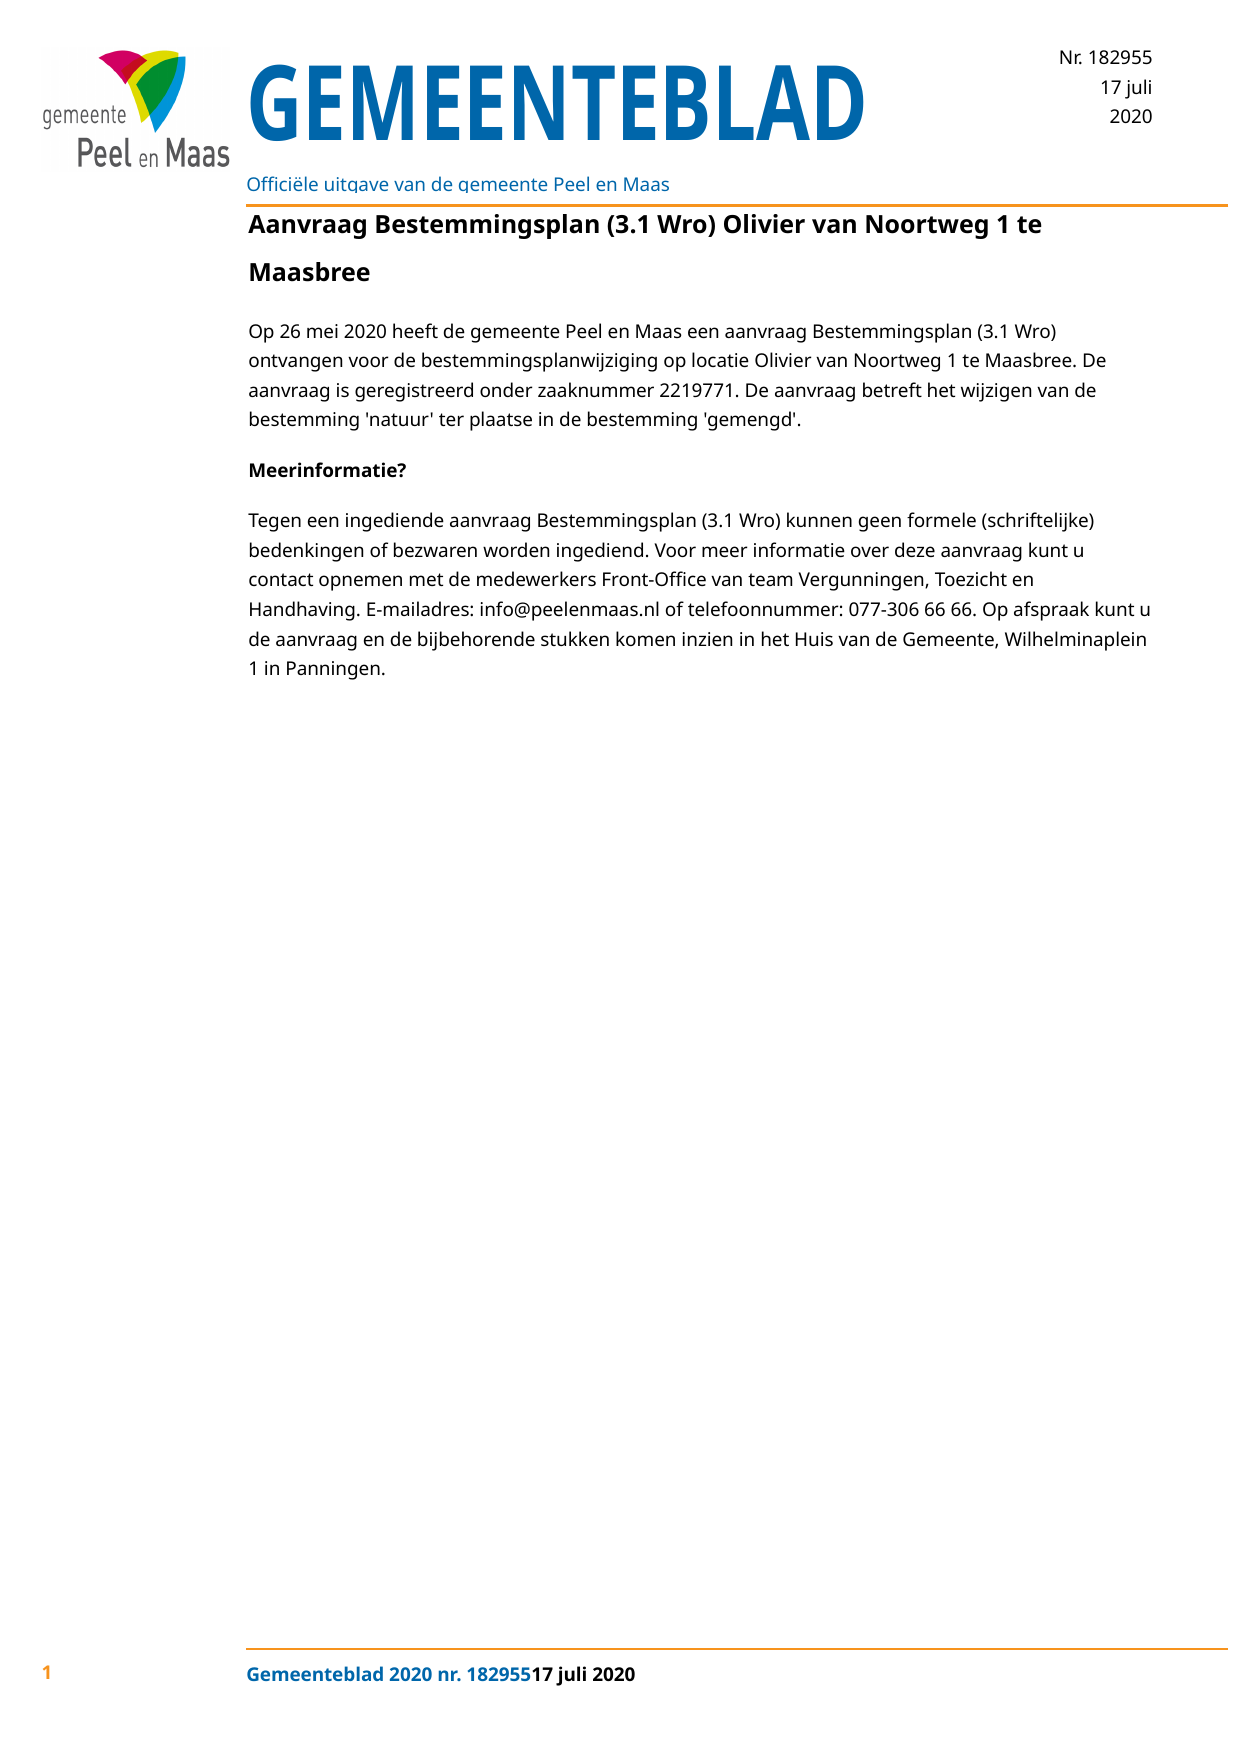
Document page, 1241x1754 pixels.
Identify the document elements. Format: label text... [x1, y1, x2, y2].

text Op 26 mei 2020 heeft de gemeente Peel en Maas een aanvraag Bestemmingsplan (3.1 Wro) ontvangen voor de bestemmingsplanwijziging op locatie Olivier van Noortweg 1 te Maasbree. De aanvraag is geregistreerd onder zaaknummer 2219771. De aanvraag betreft het wijzigen van de bestemming 'natuur' ter plaatse in de bestemming 'gemengd'. [248, 318, 1152, 432]
text Tegen een ingediende aanvraag Bestemmingsplan (3.1 Wro) kunnen geen formele (schriftelijke) bedenkingen of bezwaren worden ingediend. Voor meer informatie over deze aanvraag kunt u contact opnemen met de medewerkers Front-Office van team Vergunningen, Toezicht en Handhaving. E-mailadres: info@peelenmaas.nl of telefoonnummer: 077-306 66 66. Op afspraak kunt u de aanvraag en de bijbehorende stukken komen inzien in het Huis van de Gemeente, Wilhelminaplein 1 in Panningen. [248, 507, 1152, 681]
text Meerinformatie? [248, 457, 1152, 483]
text Aanvraag Bestemmingsplan (3.1 Wro) Olivier van Noortweg 1 te Maasbree [248, 207, 1152, 288]
picture [41, 47, 231, 172]
